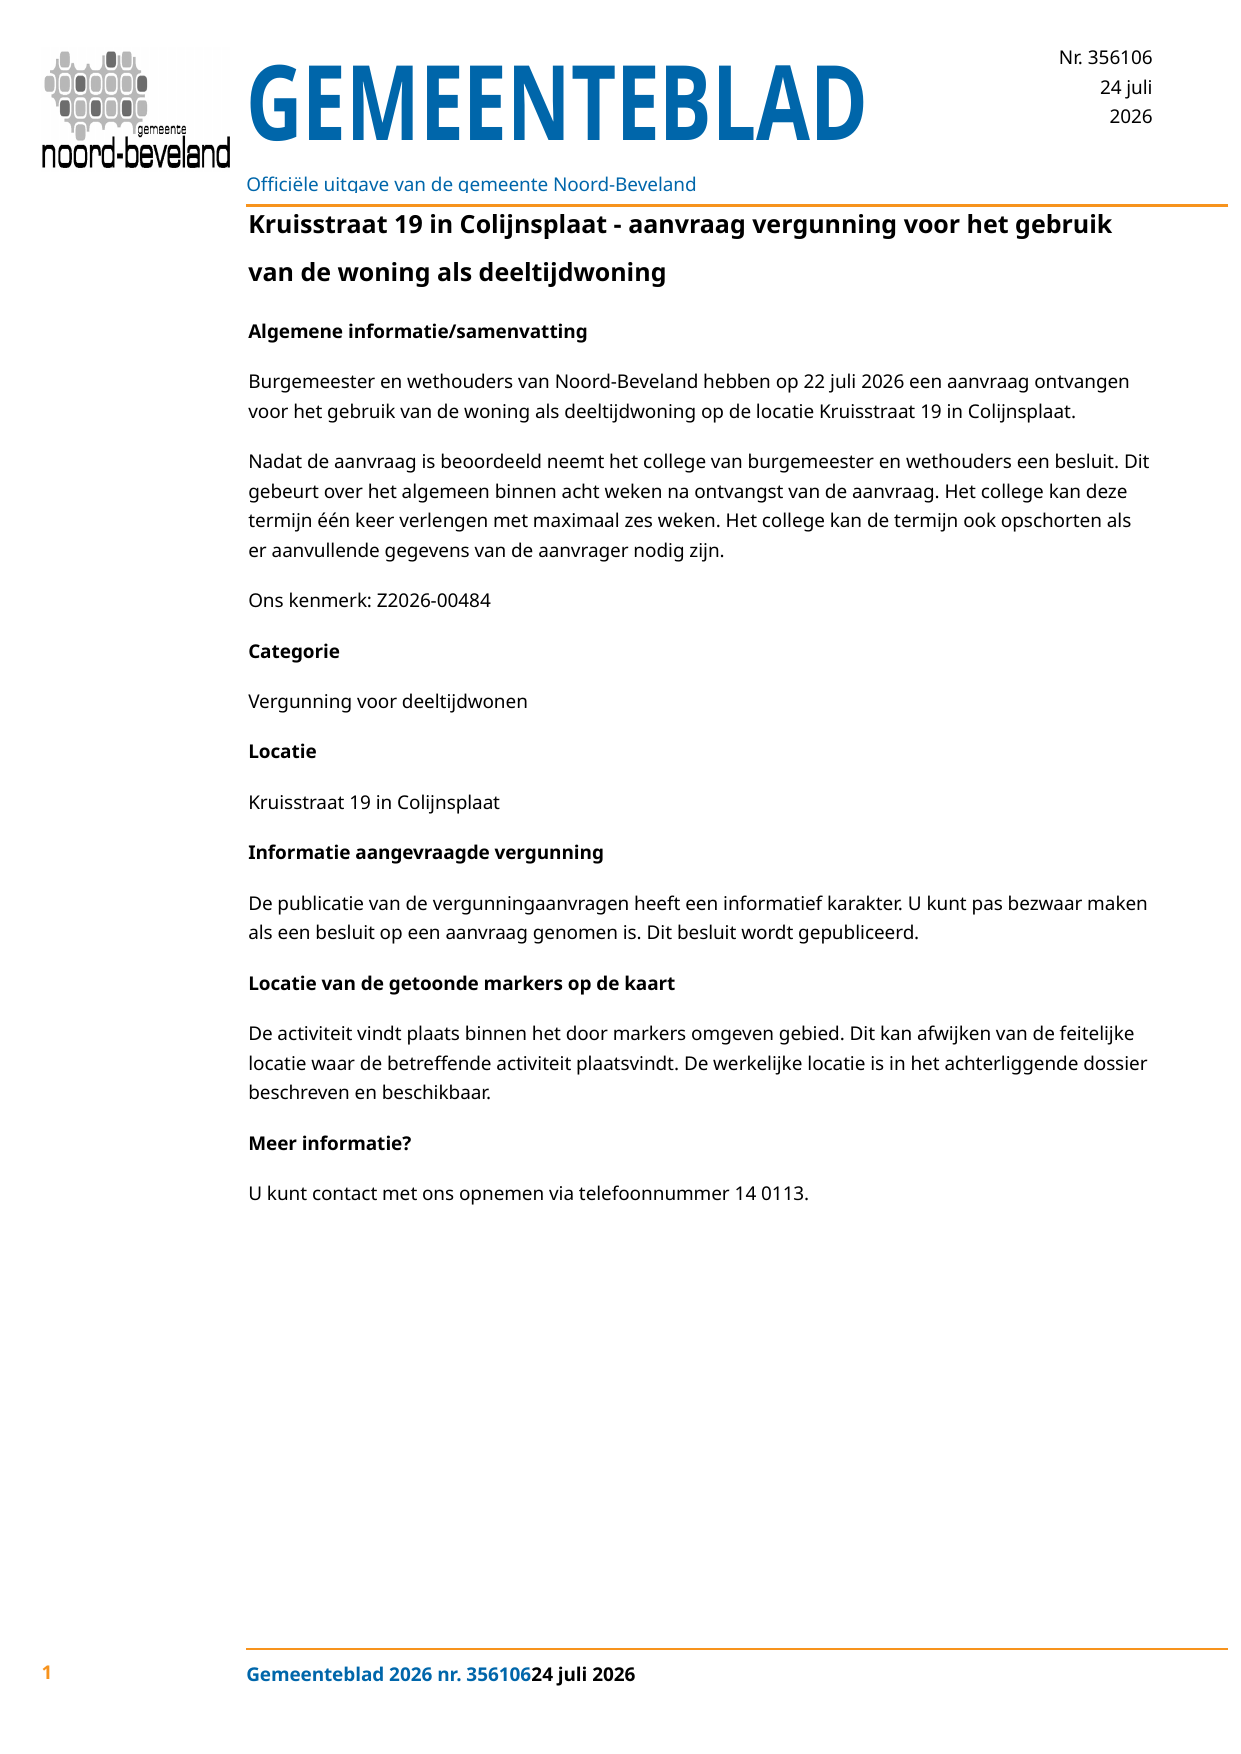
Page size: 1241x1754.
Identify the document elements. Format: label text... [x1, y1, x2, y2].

text De publicatie van de vergunningaanvragen heeft een informatief karakter. U kunt pas bezwaar maken als een besluit op een aanvraag genomen is. Dit besluit wordt gepubliceerd. [248, 890, 1152, 945]
text Locatie [248, 739, 1152, 764]
text De activiteit vindt plaats binnen het door markers omgeven gebied. Dit kan afwijken van de feitelijke locatie waar de betreffende activiteit plaatsvindt. De werkelijke locatie is in het achterliggende dossier beschreven en beschikbaar. [248, 1020, 1152, 1105]
text Categorie [248, 638, 1152, 664]
text Kruisstraat 19 in Colijnsplaat [248, 789, 1152, 815]
text Burgemeester en wethouders van Noord-Beveland hebben op 22 juli 2026 een aanvraag ontvangen voor het gebruik van de woning als deeltijdwoning op de locatie Kruisstraat 19 in Colijnsplaat. [248, 368, 1152, 424]
picture [41, 47, 231, 172]
text Informatie aangevraagde vergunning [248, 839, 1152, 865]
text U kunt contact met ons opnemen via telefoonnummer 14 0113. [248, 1180, 1152, 1206]
text Ons kenmerk: Z2026-00484 [248, 587, 1152, 613]
text Locatie van de getoonde markers op de kaart [248, 970, 1152, 996]
text Algemene informatie/samenvatting [248, 318, 1152, 344]
text Nadat de aanvraag is beoordeeld neemt het college van burgemeester en wethouders een besluit. Dit gebeurt over het algemeen binnen acht weken na ontvangst van de aanvraag. Het college kan deze termijn één keer verlengen met maximaal zes weken. Het college kan de termijn ook opschorten als er aanvullende gegevens van de aanvrager nodig zijn. [248, 448, 1152, 563]
text Meer informatie? [248, 1130, 1152, 1156]
text Vergunning voor deeltijdwonen [248, 688, 1152, 714]
text Kruisstraat 19 in Colijnsplaat - aanvraag vergunning voor het gebruik van de woning als deeltijdwoning [248, 207, 1152, 288]
